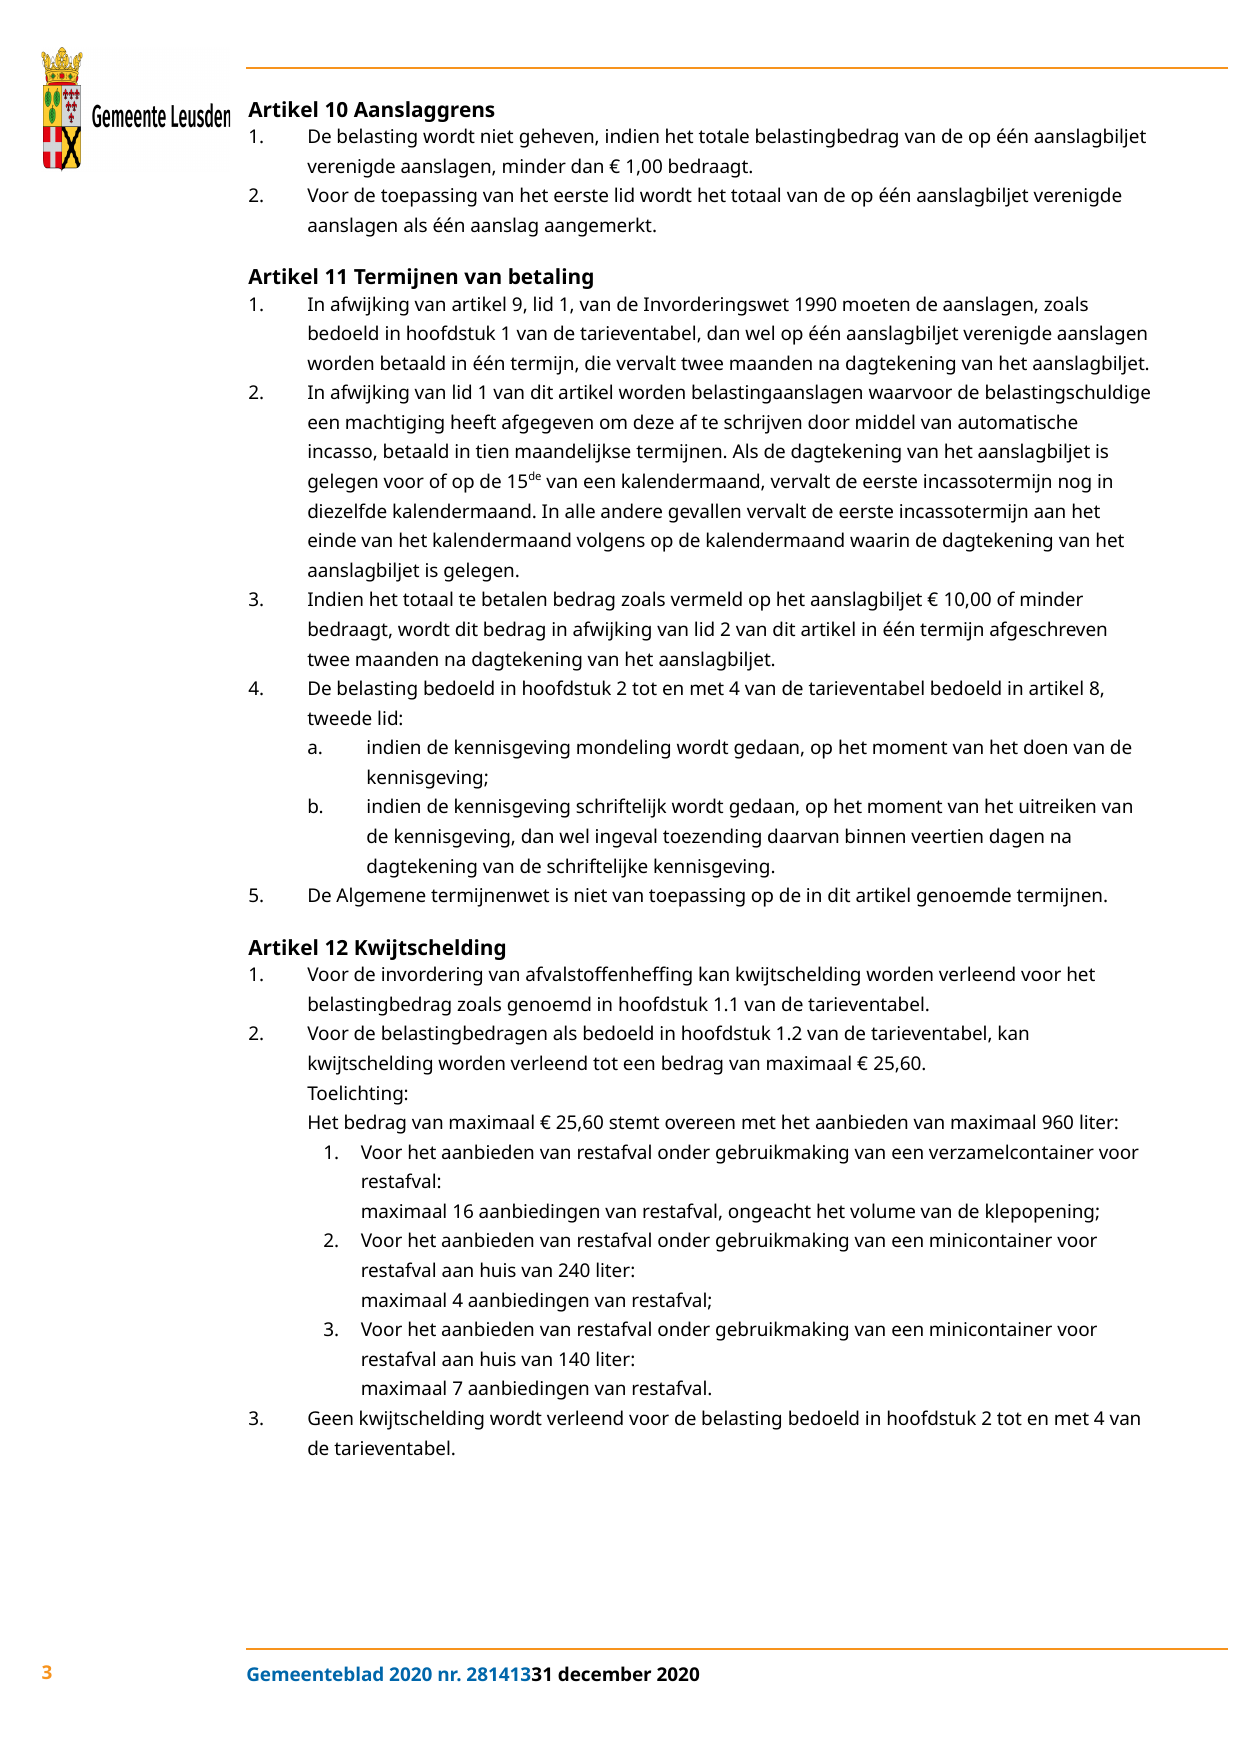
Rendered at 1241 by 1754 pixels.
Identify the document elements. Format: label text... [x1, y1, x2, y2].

text Artikel 11 Termijnen van betaling [248, 262, 1152, 291]
list Voor het aanbieden van restafval onder gebruikmaking van een verzamelcontainer voor restafval: [323, 1139, 1152, 1194]
list Voor de belastingbedragen als bedoeld in hoofdstuk 1.2 van de tarieventabel, kan kwijtschelding worden verleend tot een bedrag van maximaal € 25,60. [248, 1021, 1152, 1076]
list Voor het aanbieden van restafval onder gebruikmaking van een minicontainer voor restafval aan huis van 240 liter: [323, 1228, 1152, 1283]
list In afwijking van lid 1 van dit artikel worden belastingaanslagen waarvoor de belastingschuldige een machtiging heeft afgegeven om deze af te schrijven door middel van automatische incasso, betaald in tien maandelijkse termijnen. Als de dagtekening van het aanslagbiljet is gelegen voor of op de 15de van een kalendermaand, vervalt de eerste incassotermijn nog in diezelfde kalendermaand. In alle andere gevallen vervalt de eerste incassotermijn aan het einde van het kalendermaand volgens op de kalendermaand waarin de dagtekening van het aanslagbiljet is gelegen. [248, 379, 1152, 583]
picture [41, 47, 231, 172]
text Artikel 10 Aanslaggrens [248, 95, 1152, 123]
text Artikel 12 Kwijtschelding [248, 933, 1152, 961]
list Indien het totaal te betalen bedrag zoals vermeld op het aanslagbiljet € 10,00 of minder bedraagt, wordt dit bedrag in afwijking van lid 2 van dit artikel in één termijn afgeschreven twee maanden na dagtekening van het aanslagbiljet. [248, 587, 1152, 672]
list maximaal 16 aanbiedingen van restafval, ongeacht het volume van de klepopening; [323, 1198, 1152, 1224]
list maximaal 4 aanbiedingen van restafval; [323, 1287, 1152, 1312]
list De belasting wordt niet geheven, indien het totale belastingbedrag van de op één aanslagbiljet verenigde aanslagen, minder dan € 1,00 bedraagt. [248, 123, 1152, 178]
list Voor het aanbieden van restafval onder gebruikmaking van een minicontainer voor restafval aan huis van 140 liter: [323, 1316, 1152, 1372]
list Het bedrag van maximaal € 25,60 stemt overeen met het aanbieden van maximaal 960 liter: [248, 1109, 1152, 1135]
list maximaal 7 aanbiedingen van restafval. [323, 1376, 1152, 1401]
list De Algemene termijnenwet is niet van toepassing op de in dit artikel genoemde termijnen. [248, 882, 1152, 908]
list De belasting bedoeld in hoofdstuk 2 tot en met 4 van de tarieventabel bedoeld in artikel 8, tweede lid: [248, 675, 1152, 731]
list In afwijking van artikel 9, lid 1, van de Invorderingswet 1990 moeten de aanslagen, zoals bedoeld in hoofdstuk 1 van de tarieventabel, dan wel op één aanslagbiljet verenigde aanslagen worden betaald in één termijn, die vervalt twee maanden na dagtekening van het aanslagbiljet. [248, 291, 1152, 376]
list indien de kennisgeving schriftelijk wordt gedaan, op het moment van het uitreiken van de kennisgeving, dan wel ingeval toezending daarvan binnen veertien dagen na dagtekening van de schriftelijke kennisgeving. [307, 794, 1152, 879]
list Voor de invordering van afvalstoffenheffing kan kwijtschelding worden verleend voor het belastingbedrag zoals genoemd in hoofdstuk 1.1 van de tarieventabel. [248, 961, 1152, 1017]
list Geen kwijtschelding wordt verleend voor de belasting bedoeld in hoofdstuk 2 tot en met 4 van de tarieventabel. [248, 1405, 1152, 1460]
list Toelichting: [248, 1080, 1152, 1105]
list indien de kennisgeving mondeling wordt gedaan, op het moment van het doen van de kennisgeving; [307, 734, 1152, 790]
list Voor de toepassing van het eerste lid wordt het totaal van de op één aanslagbiljet verenigde aanslagen als één aanslag aangemerkt. [248, 182, 1152, 238]
